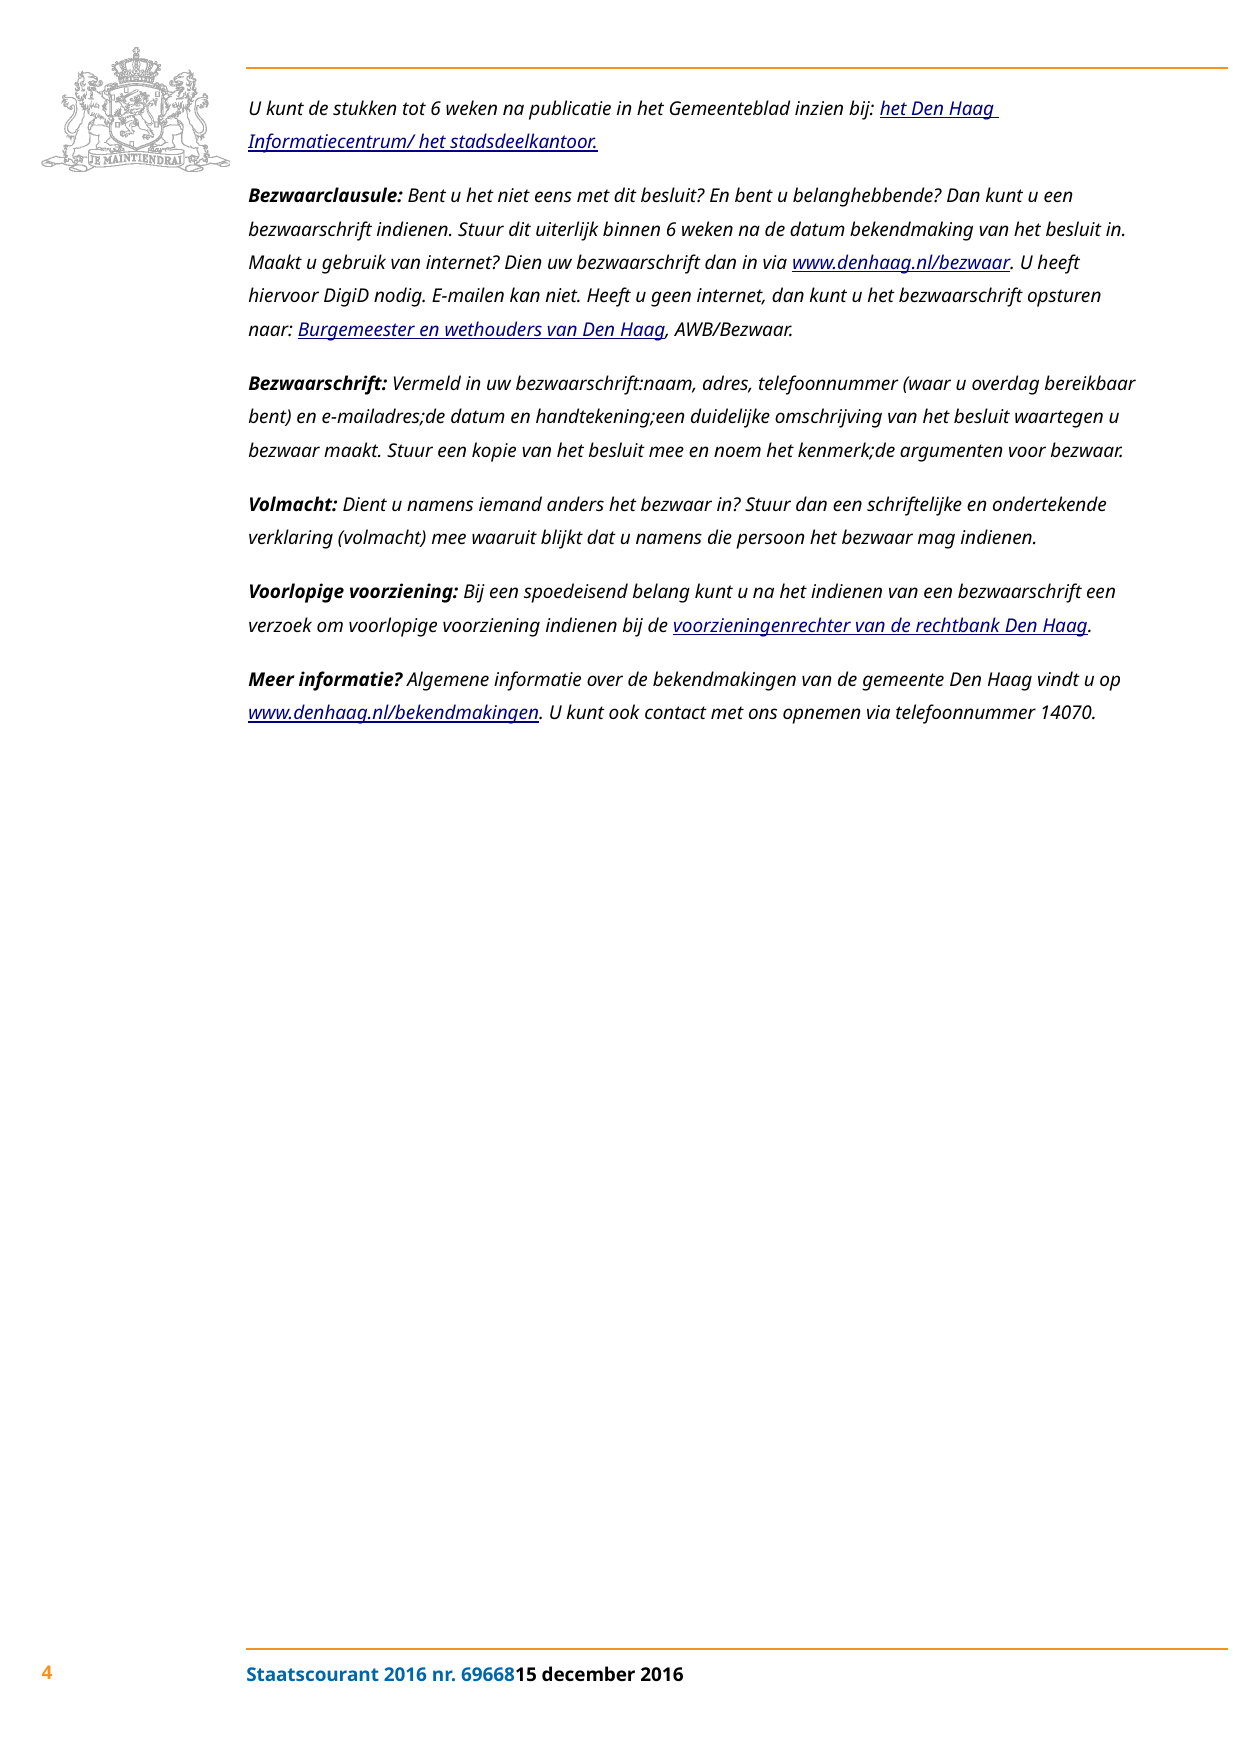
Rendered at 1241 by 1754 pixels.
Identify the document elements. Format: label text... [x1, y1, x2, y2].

text Bezwaarschrift: Vermeld in uw bezwaarschrift:naam, adres, telefoonnummer (waar u overdag bereikbaar bent) en e-mailadres;de datum en handtekening;een duidelijke omschrijving van het besluit waartegen u bezwaar maakt. Stuur een kopie van het besluit mee en noem het kenmerk;de argumenten voor bezwaar. [248, 370, 1152, 463]
text Voorlopige voorziening: Bij een spoedeisend belang kunt u na het indienen van een bezwaarschrift een verzoek om voorlopige voorziening indienen bij de voorzieningenrechter van de rechtbank Den Haag. [248, 578, 1152, 638]
text U kunt de stukken tot 6 weken na publicatie in het Gemeenteblad inzien bij: het Den Haag Informatiecentrum/ het stadsdeelkantoor. [248, 95, 1152, 154]
text Meer informatie? Algemene informatie over de bekendmakingen van de gemeente Den Haag vindt u op www.denhaag.nl/bekendmakingen. U kunt ook contact met ons opnemen via telefoonnummer 14070. [248, 666, 1152, 725]
picture [41, 47, 231, 172]
text Volmacht: Dient u namens iemand anders het bezwaar in? Stuur dan een schriftelijke en ondertekende verklaring (volmacht) mee waaruit blijkt dat u namens die persoon het bezwaar mag indienen. [248, 491, 1152, 550]
text Bezwaarclausule: Bent u het niet eens met dit besluit? En bent u belanghebbende? Dan kunt u een bezwaarschrift indienen. Stuur dit uiterlijk binnen 6 weken na de datum bekendmaking van het besluit in. Maakt u gebruik van internet? Dien uw bezwaarschrift dan in via www.denhaag.nl/bezwaar. U heeft hiervoor DigiD nodig. E-mailen kan niet. Heeft u geen internet, dan kunt u het bezwaarschrift opsturen naar: Burgemeester en wethouders van Den Haag, AWB/Bezwaar. [248, 182, 1152, 342]
